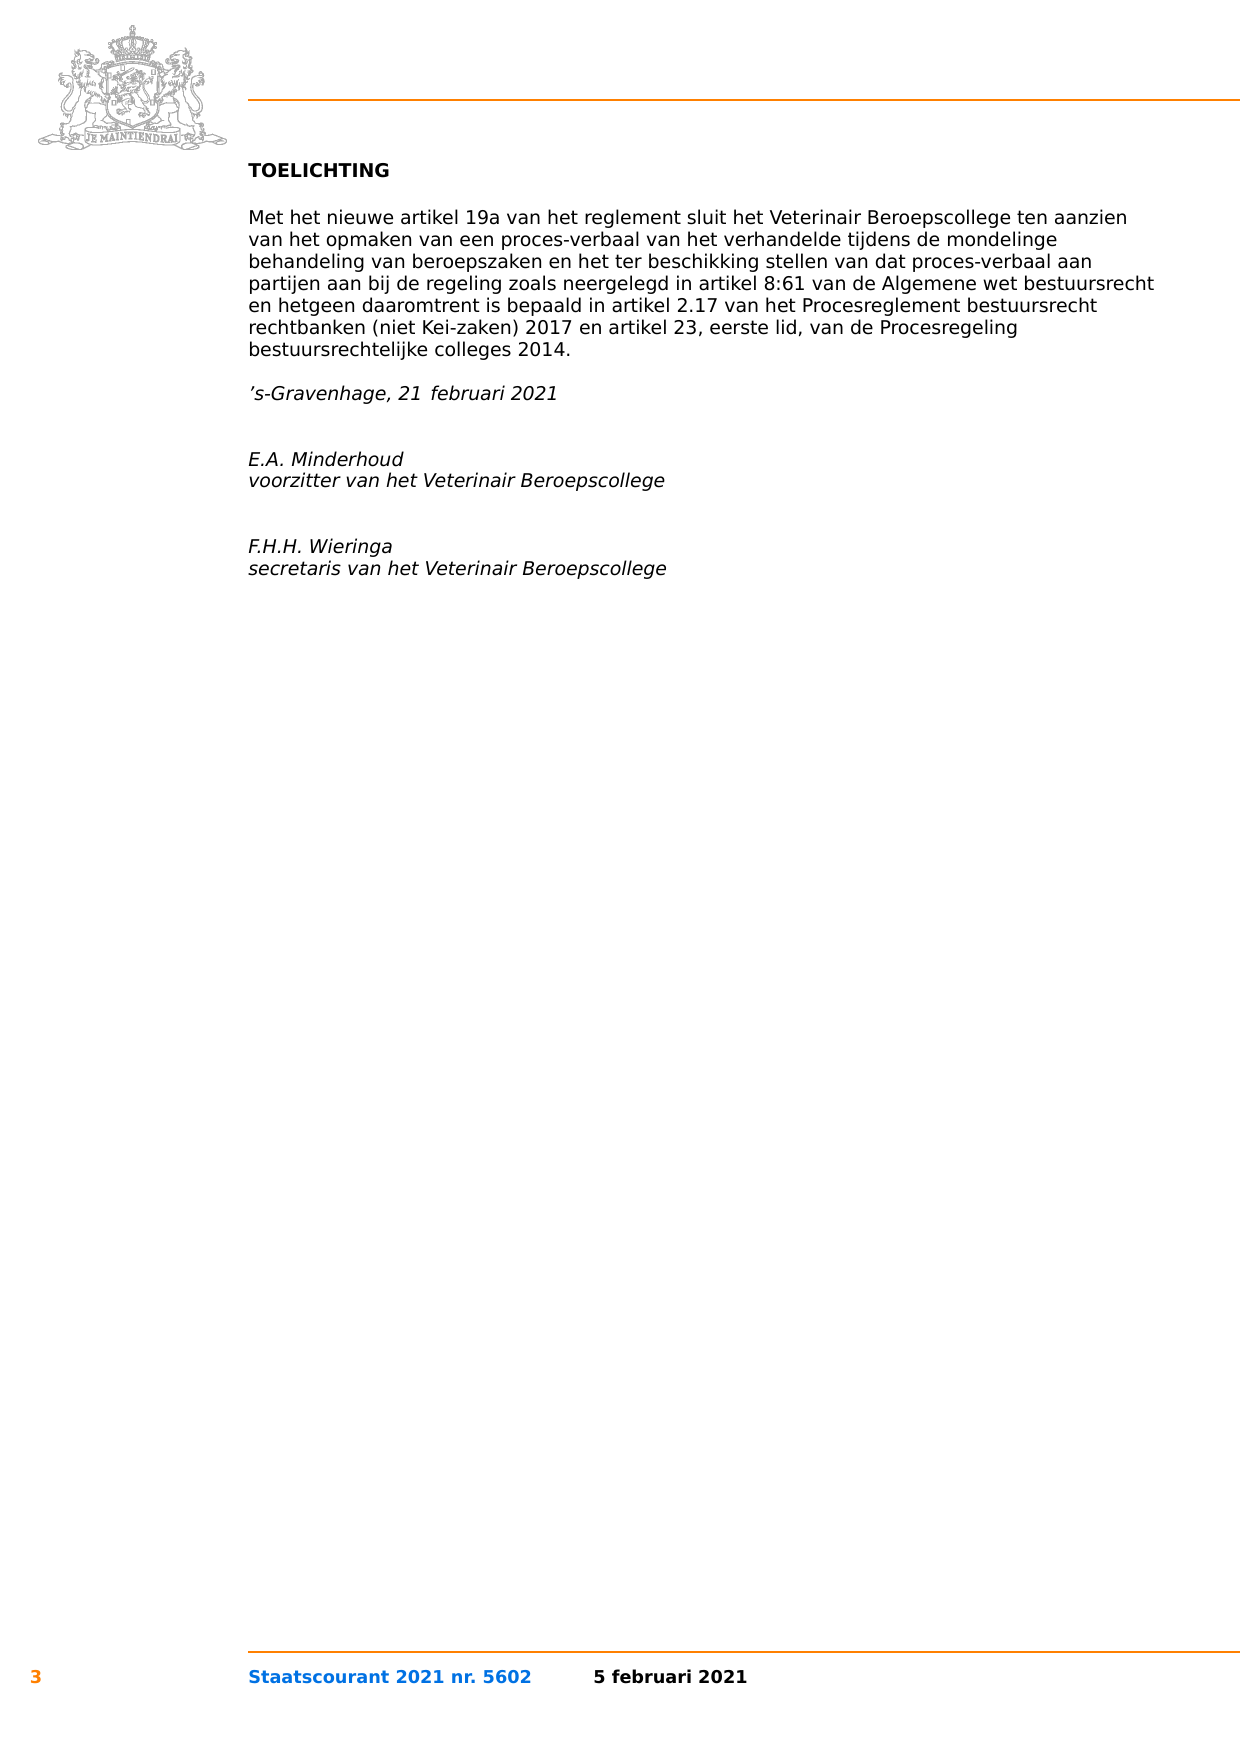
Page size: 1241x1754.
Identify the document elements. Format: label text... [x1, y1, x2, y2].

picture [38, 25, 227, 150]
subtitle TOELICHTING [248, 160, 1163, 182]
text Met het nieuwe artikel 19a van het reglement sluit het Veterinair Beroepscollege ten aanzien van het opmaken van een proces-verbaal van het verhandelde tijdens de mondelinge behandeling van beroepszaken en het ter beschikking stellen van dat proces-verbaal aan partijen aan bij de regeling zoals neergelegd in artikel 8:61 van de Algemene wet bestuursrecht en hetgeen daaromtrent is bepaald in artikel 2.17 van het Procesreglement bestuursrecht rechtbanken (niet Kei-zaken) 2017 en artikel 23, eerste lid, van de Procesregeling bestuursrechtelijke colleges 2014. [248, 207, 1163, 361]
text ’s-Gravenhage, 21 februari 2021 [248, 383, 1163, 404]
text E.A. Minderhoud voorzitter van het Veterinair Beroepscollege [248, 426, 1163, 492]
text F.H.H. Wieringa secretaris van het Veterinair Beroepscollege [248, 514, 1163, 580]
